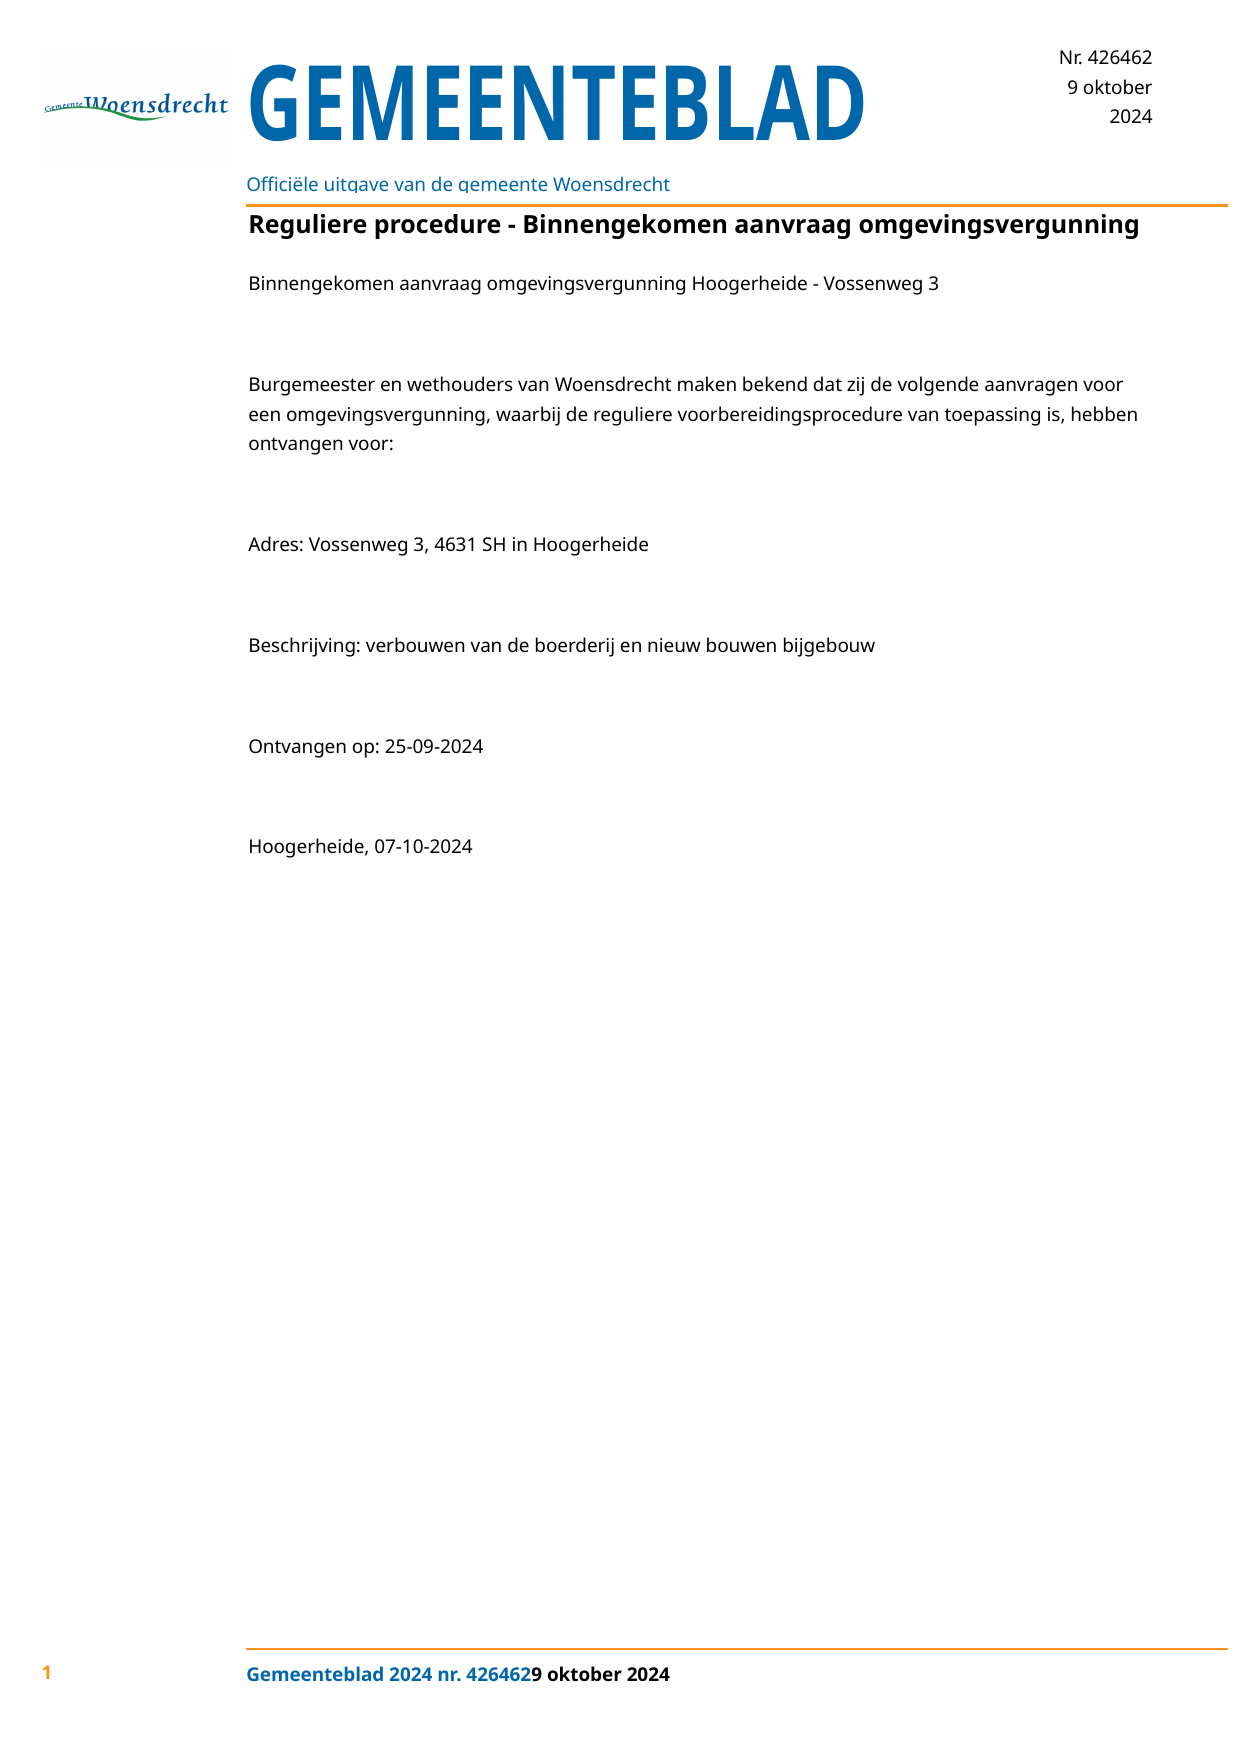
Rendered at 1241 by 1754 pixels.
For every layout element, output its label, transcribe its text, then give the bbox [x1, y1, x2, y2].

text Ontvangen op: 25-09-2024 [248, 733, 1152, 758]
picture [41, 47, 231, 172]
text Adres: Vossenweg 3, 4631 SH in Hoogerheide [248, 531, 1152, 557]
text Binnengekomen aanvraag omgevingsvergunning Hoogerheide - Vossenweg 3 [248, 270, 1152, 296]
text Beschrijving: verbouwen van de boerderij en nieuw bouwen bijgebouw [248, 632, 1152, 658]
text Hoogerheide, 07-10-2024 [248, 834, 1152, 859]
text Burgemeester en wethouders van Woensdrecht maken bekend dat zij de volgende aanvragen voor een omgevingsvergunning, waarbij de reguliere voorbereidingsprocedure van toepassing is, hebben ontvangen voor: [248, 371, 1152, 456]
text Reguliere procedure - Binnengekomen aanvraag omgevingsvergunning [248, 207, 1152, 241]
